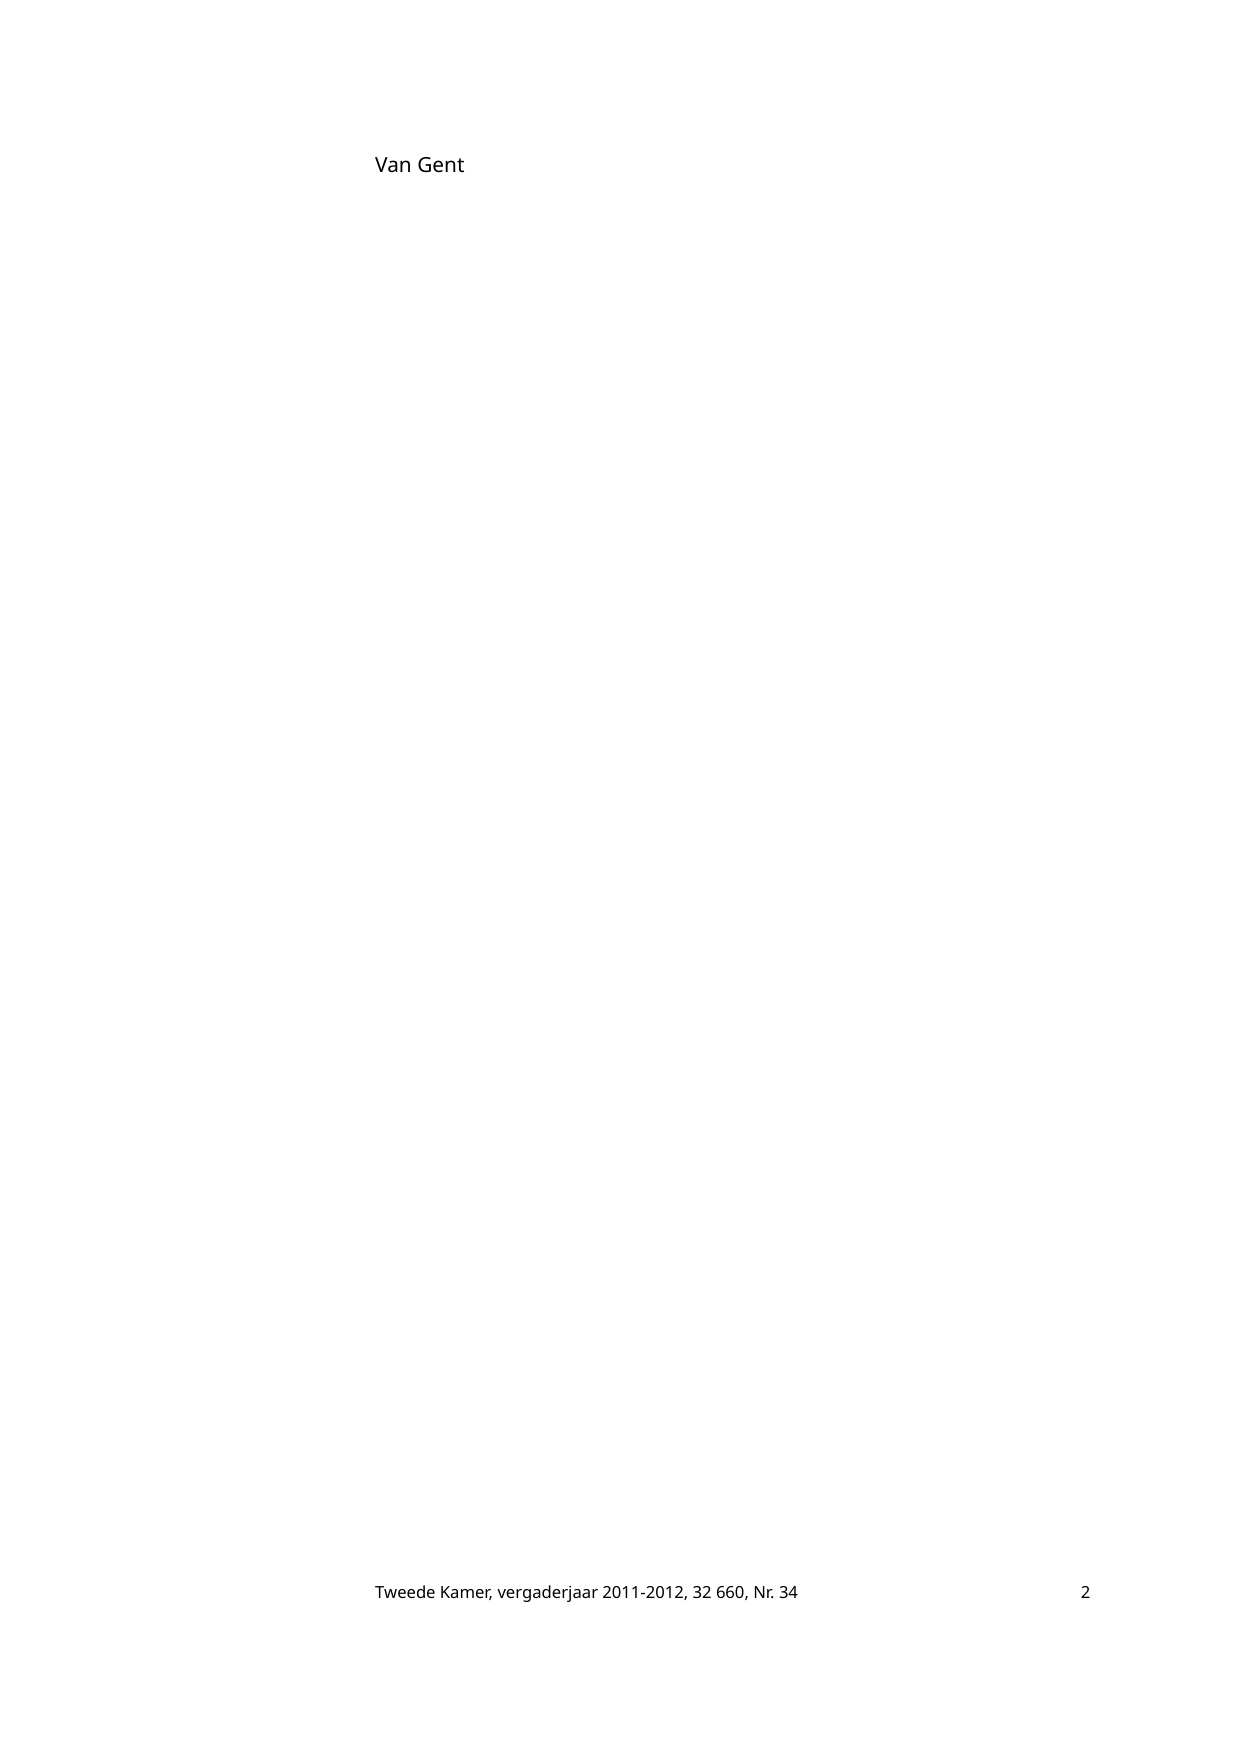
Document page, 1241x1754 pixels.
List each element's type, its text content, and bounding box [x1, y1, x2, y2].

text Van Gent [375, 150, 1090, 178]
